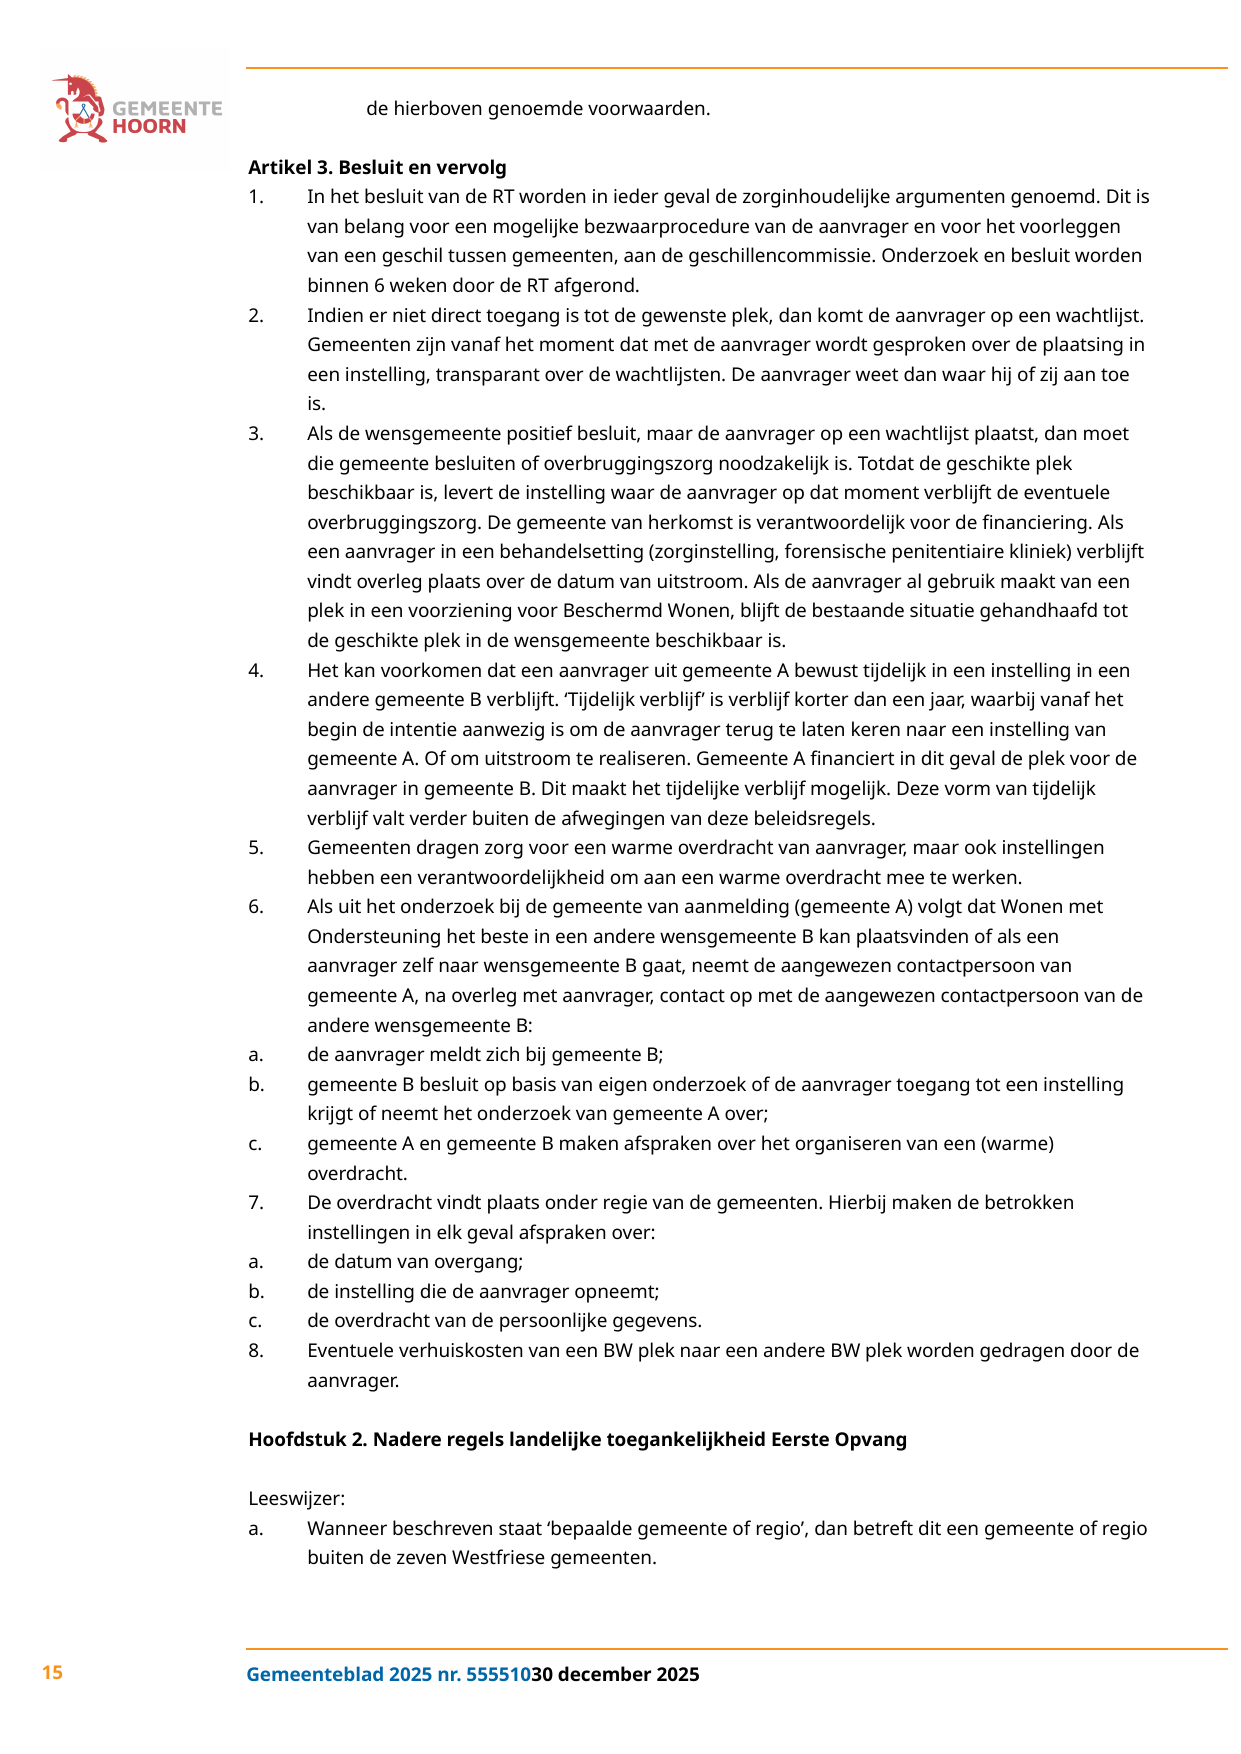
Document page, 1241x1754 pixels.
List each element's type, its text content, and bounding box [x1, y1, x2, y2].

list de datum van overgang; [248, 1248, 1152, 1274]
list Eventuele verhuiskosten van een BW plek naar een andere BW plek worden gedragen door de aanvrager. [248, 1337, 1152, 1393]
list de overdracht van de persoonlijke gegevens. [248, 1308, 1152, 1333]
list de aanvrager meldt zich bij gemeente B; [248, 1041, 1152, 1067]
list Als de wensgemeente positief besluit, maar de aanvrager op een wachtlijst plaatst, dan moet die gemeente besluiten of overbruggingszorg noodzakelijk is. Totdat de geschikte plek beschikbaar is, levert de instelling waar de aanvrager op dat moment verblijft de eventuele overbruggingszorg. De gemeente van herkomst is verantwoordelijk voor de financiering. Als een aanvrager in een behandelsetting (zorginstelling, forensische penitentiaire kliniek) verblijft vindt overleg plaats over de datum van uitstroom. Als de aanvrager al gebruik maakt van een plek in een voorziening voor Beschermd Wonen, blijft de bestaande situatie gehandhaafd tot de geschikte plek in de wensgemeente beschikbaar is. [248, 420, 1152, 653]
text Leeswijzer: [248, 1485, 1152, 1511]
list gemeente A en gemeente B maken afspraken over het organiseren van een (warme) overdracht. [248, 1130, 1152, 1186]
list Gemeenten dragen zorg voor een warme overdracht van aanvrager, maar ook instellingen hebben een verantwoordelijkheid om aan een warme overdracht mee te werken. [248, 834, 1152, 890]
text Artikel 3. Besluit en vervolg [248, 154, 1152, 180]
list Het kan voorkomen dat een aanvrager uit gemeente A bewust tijdelijk in een instelling in een andere gemeente B verblijft. ‘Tijdelijk verblijf’ is verblijf korter dan een jaar, waarbij vanaf het begin de intentie aanwezig is om de aanvrager terug te laten keren naar een instelling van gemeente A. Of om uitstroom te realiseren. Gemeente A financiert in dit geval de plek voor de aanvrager in gemeente B. Dit maakt het tijdelijke verblijf mogelijk. Deze vorm van tijdelijk verblijf valt verder buiten de afwegingen van deze beleidsregels. [248, 657, 1152, 831]
list de instelling die de aanvrager opneemt; [248, 1278, 1152, 1304]
list de hierboven genoemde voorwaarden. [307, 95, 1152, 121]
list Wanneer beschreven staat ‘bepaalde gemeente of regio’, dan betreft dit een gemeente of regio buiten de zeven Westfriese gemeenten. [248, 1515, 1152, 1570]
text Hoofdstuk 2. Nadere regels landelijke toegankelijkheid Eerste Opvang [248, 1426, 1152, 1452]
list Als uit het onderzoek bij de gemeente van aanmelding (gemeente A) volgt dat Wonen met Ondersteuning het beste in een andere wensgemeente B kan plaatsvinden of als een aanvrager zelf naar wensgemeente B gaat, neemt de aangewezen contactpersoon van gemeente A, na overleg met aanvrager, contact op met de aangewezen contactpersoon van de andere wensgemeente B: [248, 893, 1152, 1038]
list Indien er niet direct toegang is tot de gewenste plek, dan komt de aanvrager op een wachtlijst. Gemeenten zijn vanaf het moment dat met de aanvrager wordt gesproken over de plaatsing in een instelling, transparant over de wachtlijsten. De aanvrager weet dan waar hij of zij aan toe is. [248, 302, 1152, 416]
list In het besluit van de RT worden in ieder geval de zorginhoudelijke argumenten genoemd. Dit is van belang voor een mogelijke bezwaarprocedure van de aanvrager en voor het voorleggen van een geschil tussen gemeenten, aan de geschillencommissie. Onderzoek en besluit worden binnen 6 weken door de RT afgerond. [248, 183, 1152, 298]
list De overdracht vindt plaats onder regie van de gemeenten. Hierbij maken de betrokken instellingen in elk geval afspraken over: [248, 1189, 1152, 1245]
picture [41, 47, 231, 172]
list gemeente B besluit op basis van eigen onderzoek of de aanvrager toegang tot een instelling krijgt of neemt het onderzoek van gemeente A over; [248, 1071, 1152, 1126]
